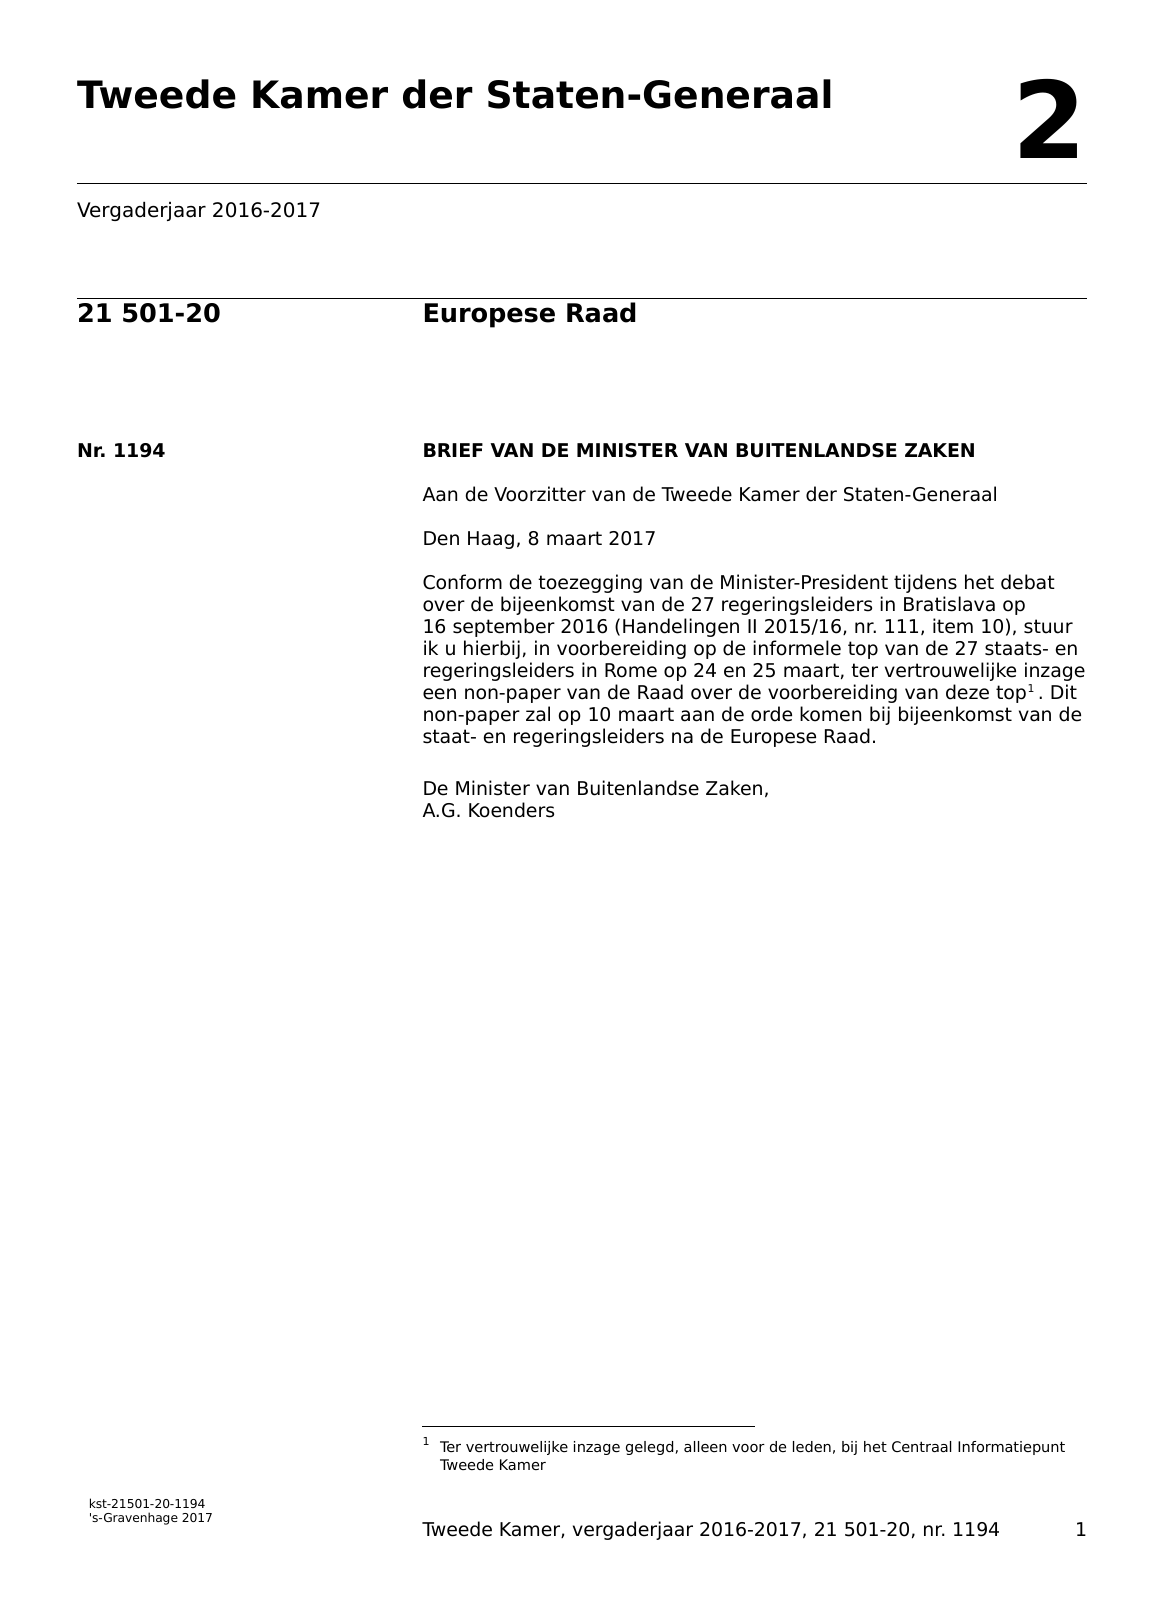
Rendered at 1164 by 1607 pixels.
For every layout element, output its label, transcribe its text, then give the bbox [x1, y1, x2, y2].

text kst-21501-20-1194 [88, 1497, 323, 1511]
text Ter vertrouwelijke inzage gelegd, alleen voor de leden, bij het Centraal Informatiepunt Tweede Kamer [422, 1435, 1087, 1474]
subtitle 21 501-20 Europese Raad [77, 299, 1087, 329]
table_cell Vergaderjaar 2016-2017 [77, 184, 1087, 298]
text Den Haag, 8 maart 2017 [422, 528, 1087, 550]
text De Minister van Buitenlandse Zaken, A.G. Koenders [422, 778, 1087, 822]
text Conform de toezegging van de Minister-President tijdens het debat over de bijeenkomst van de 27 regeringsleiders in Bratislava op 16 september 2016 (Handelingen II 2015/16, nr. 111, item 10), stuur ik u hierbij, in voorbereiding op de informele top van de 27 staats- en regeringsleiders in Rome op 24 en 25 maart, ter vertrouwelijke inzage een non-paper van de Raad over de voorbereiding van deze top. Dit non-paper zal op 10 maart aan de orde komen bij bijeenkomst van de staat- en regeringsleiders na de Europese Raad. [422, 572, 1087, 748]
text Aan de Voorzitter van de Tweede Kamer der Staten-Generaal [422, 484, 1087, 506]
subtitle Nr. 1194 BRIEF VAN DE MINISTER VAN BUITENLANDSE ZAKEN [77, 440, 1087, 462]
text 's-Gravenhage 2017 [88, 1511, 323, 1525]
table_header 2 [886, 59, 1087, 183]
table_header Tweede Kamer der Staten-Generaal [77, 59, 886, 183]
